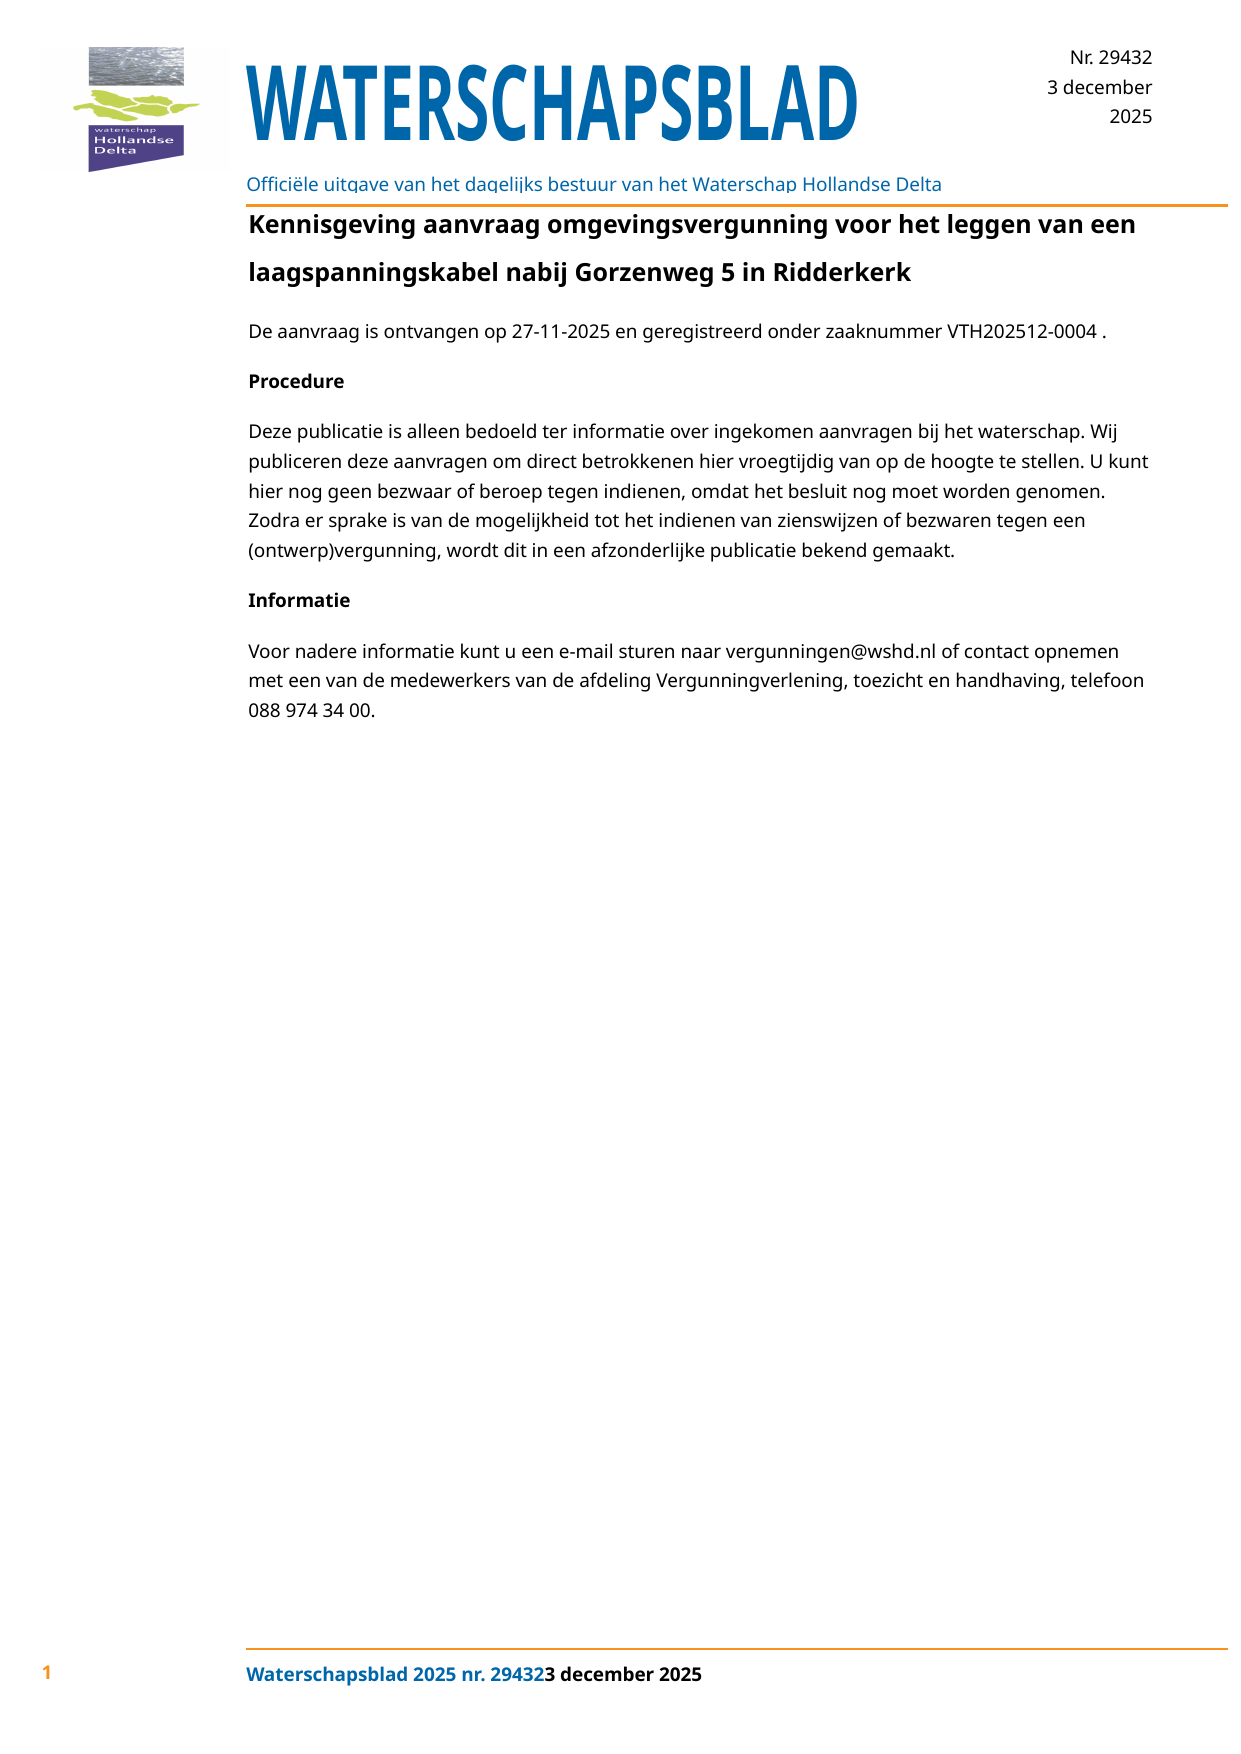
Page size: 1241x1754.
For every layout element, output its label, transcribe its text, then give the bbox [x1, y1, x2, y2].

text Procedure [248, 368, 1152, 394]
picture [41, 47, 231, 172]
text Deze publicatie is alleen bedoeld ter informatie over ingekomen aanvragen bij het waterschap. Wij publiceren deze aanvragen om direct betrokkenen hier vroegtijdig van op de hoogte te stellen. U kunt hier nog geen bezwaar of beroep tegen indienen, omdat het besluit nog moet worden genomen. Zodra er sprake is van de mogelijkheid tot het indienen van zienswijzen of bezwaren tegen een (ontwerp)vergunning, wordt dit in een afzonderlijke publicatie bekend gemaakt. [248, 419, 1152, 563]
text De aanvraag is ontvangen op 27-11-2025 en geregistreerd onder zaaknummer VTH202512-0004 . [248, 318, 1152, 344]
text Informatie [248, 587, 1152, 613]
text Kennisgeving aanvraag omgevingsvergunning voor het leggen van een laagspanningskabel nabij Gorzenweg 5 in Ridderkerk [248, 207, 1152, 288]
text Voor nadere informatie kunt u een e-mail sturen naar vergunningen@wshd.nl of contact opnemen met een van de medewerkers van de afdeling Vergunningverlening, toezicht en handhaving, telefoon 088 974 34 00. [248, 638, 1152, 723]
